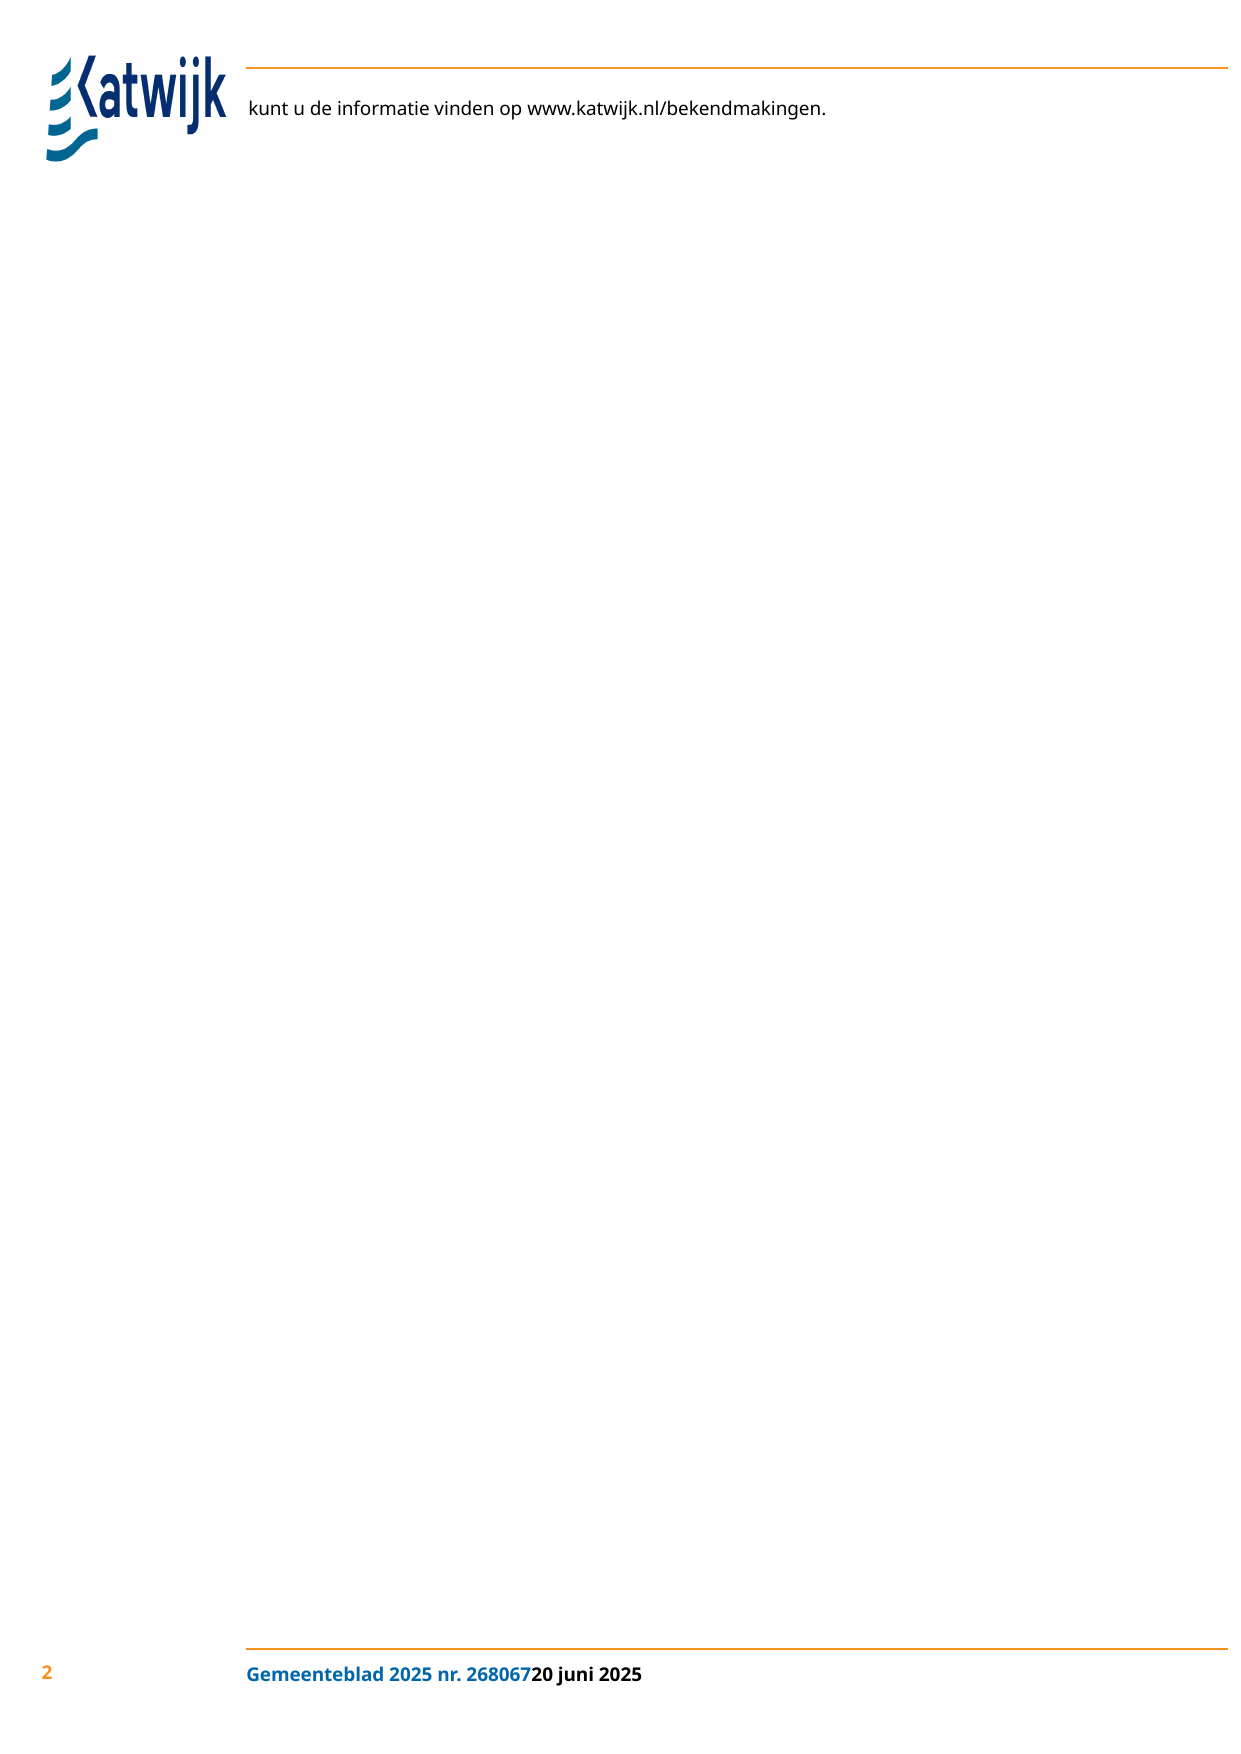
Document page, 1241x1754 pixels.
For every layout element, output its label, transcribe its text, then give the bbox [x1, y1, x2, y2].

text kunt u de informatie vinden op www.katwijk.nl/bekendmakingen. [248, 95, 1152, 121]
picture [41, 47, 231, 172]
